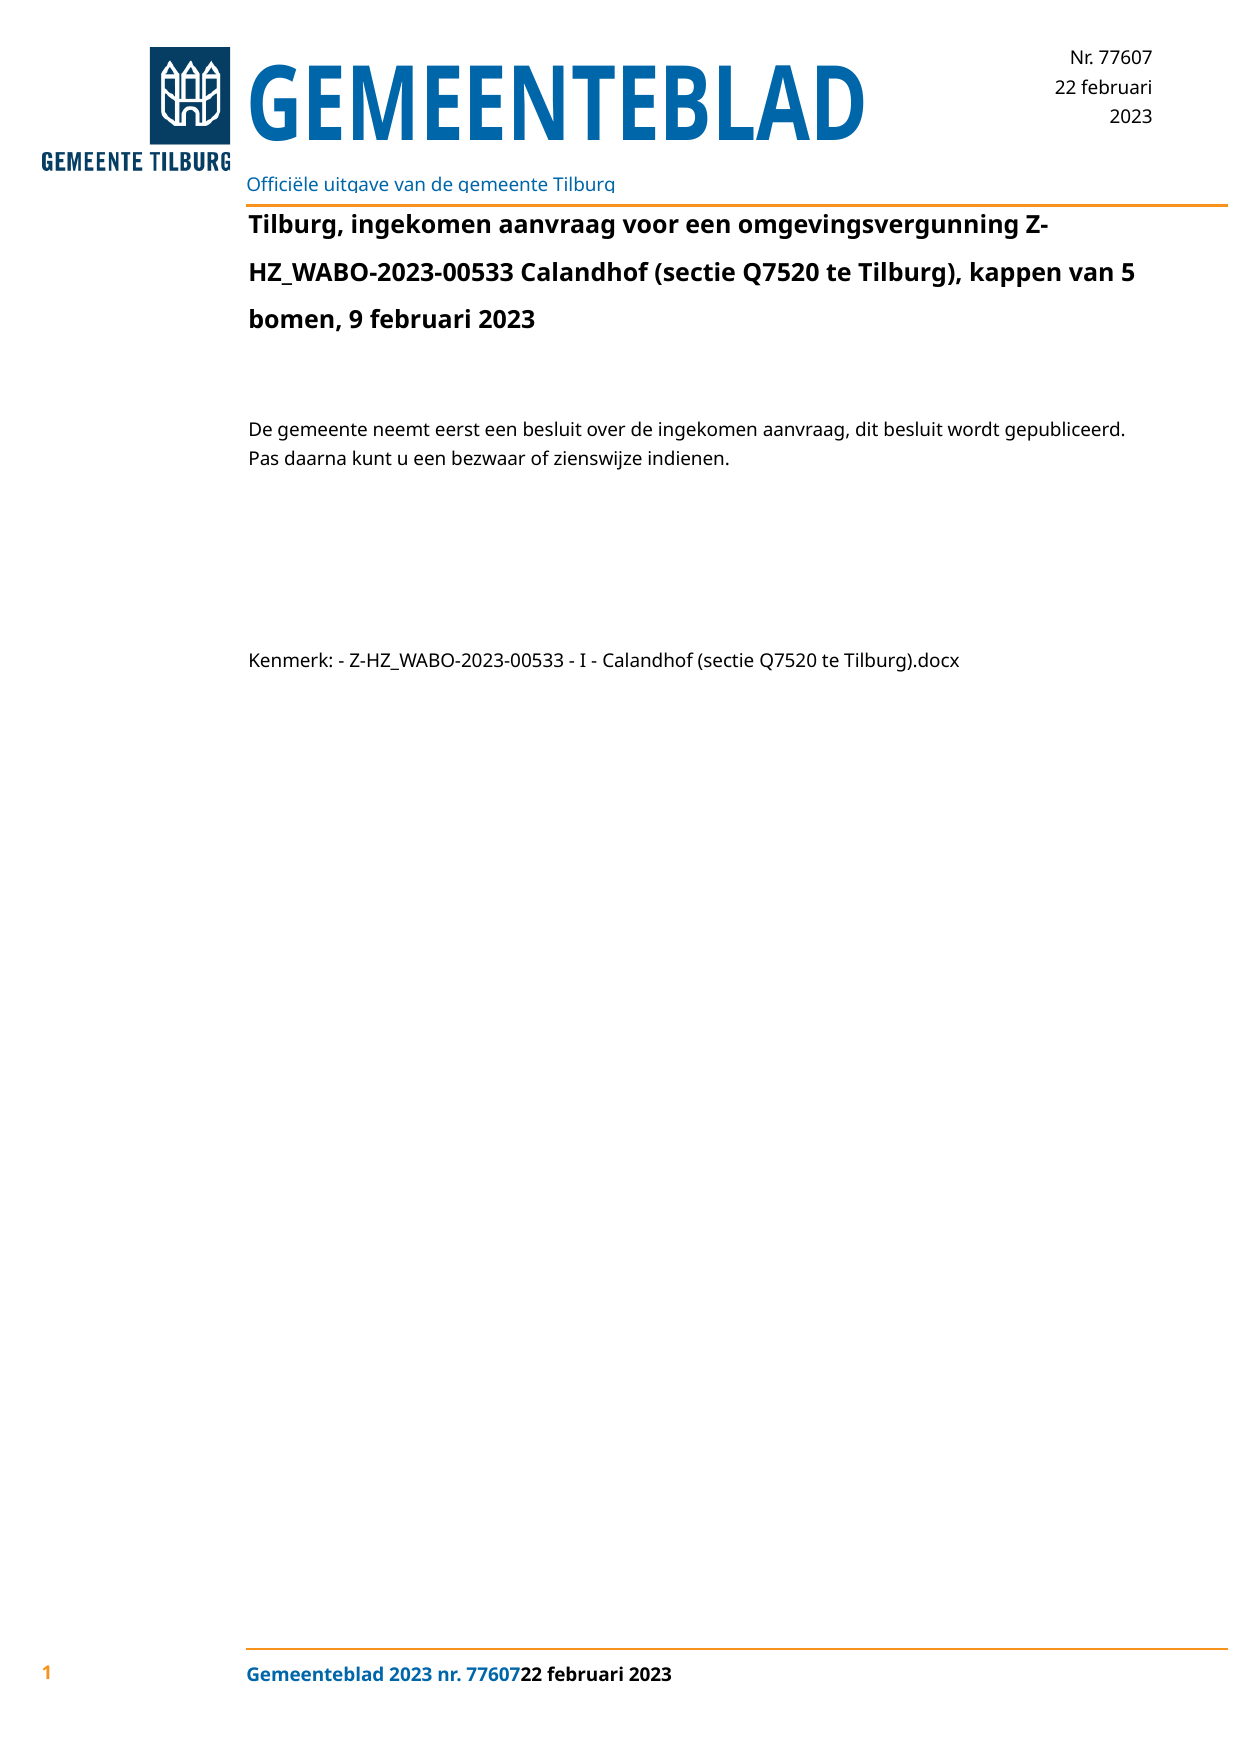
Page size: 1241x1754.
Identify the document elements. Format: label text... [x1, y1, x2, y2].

text Kenmerk: - Z-HZ_WABO-2023-00533 - I - Calandhof (sectie Q7520 te Tilburg).docx [248, 647, 1152, 673]
text De gemeente neemt eerst een besluit over de ingekomen aanvraag, dit besluit wordt gepubliceerd. Pas daarna kunt u een bezwaar of zienswijze indienen. [248, 416, 1152, 471]
text Tilburg, ingekomen aanvraag voor een omgevingsvergunning Z-HZ_WABO-2023-00533 Calandhof (sectie Q7520 te Tilburg), kappen van 5 bomen, 9 februari 2023 [248, 207, 1152, 336]
picture [41, 47, 231, 172]
